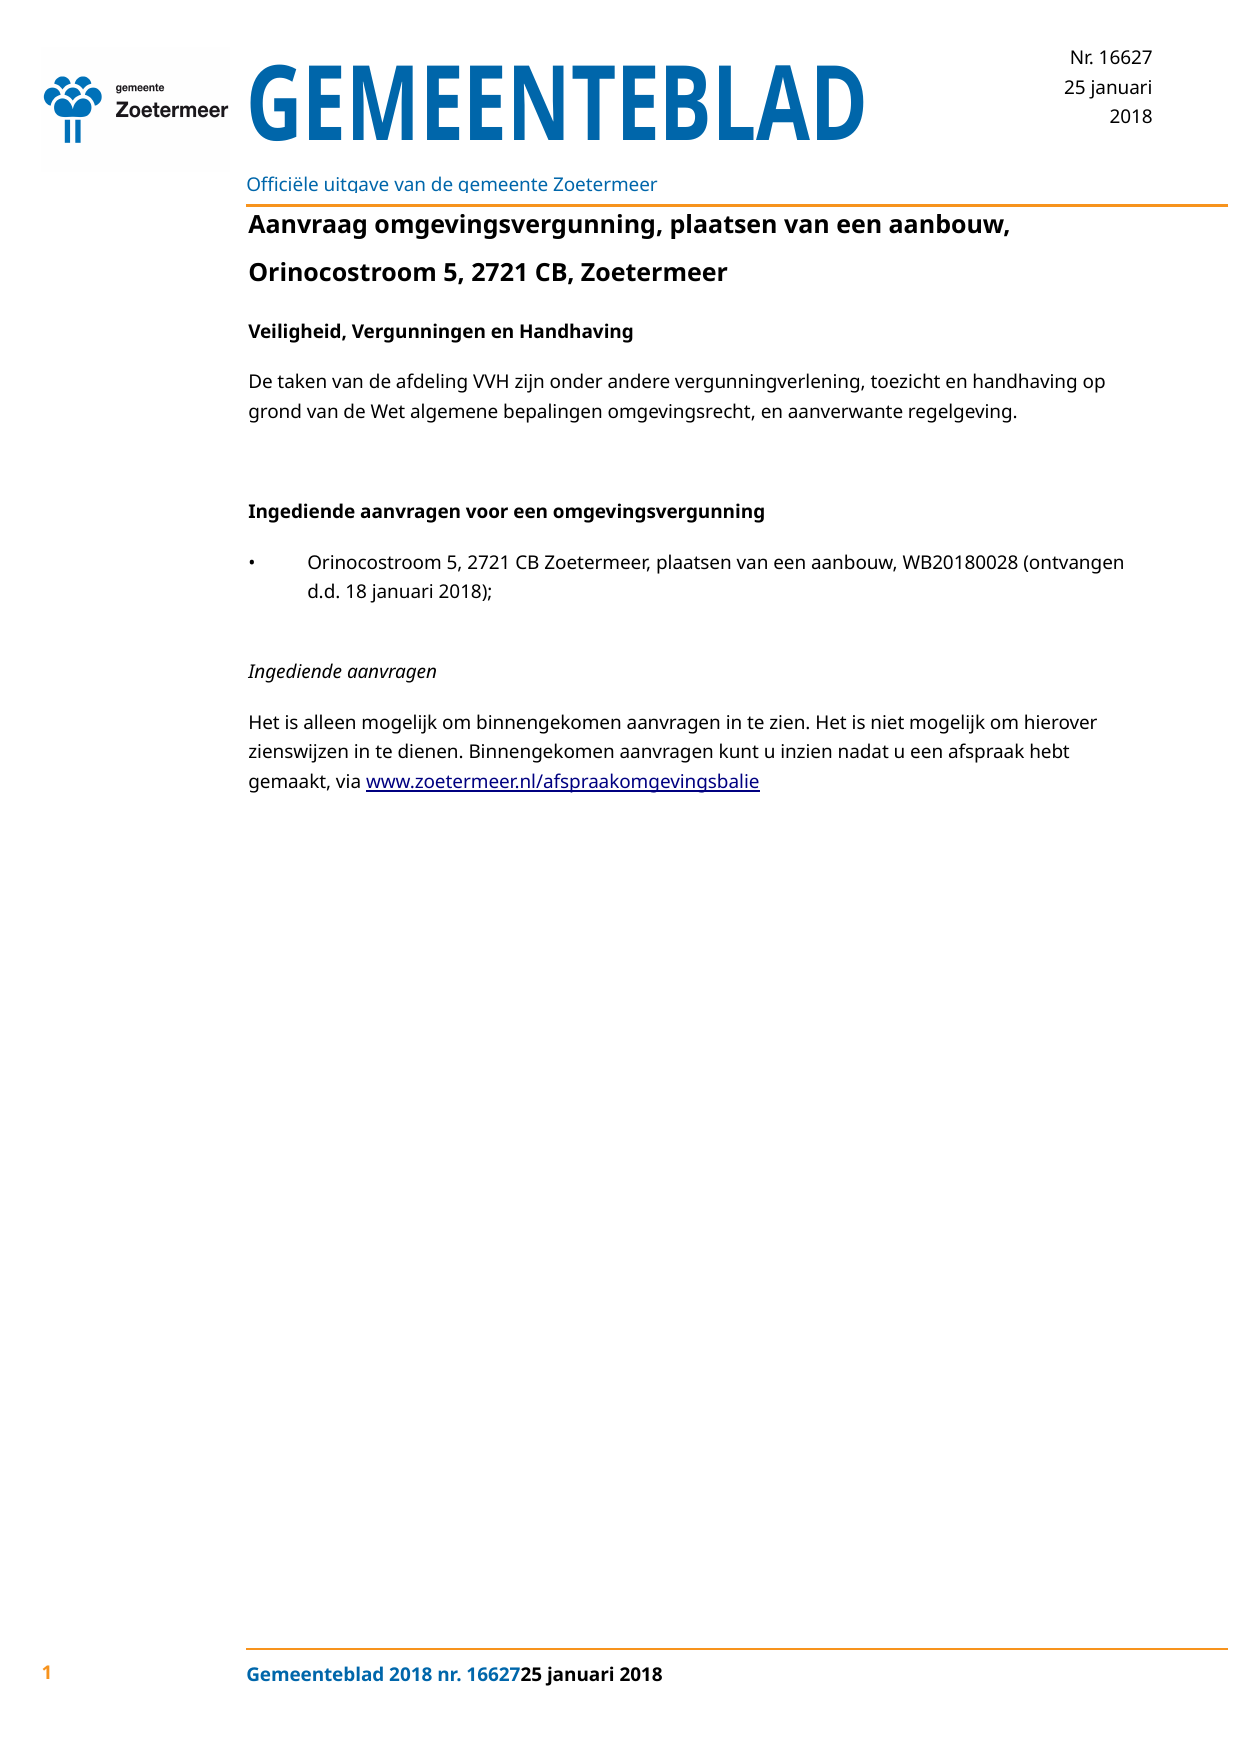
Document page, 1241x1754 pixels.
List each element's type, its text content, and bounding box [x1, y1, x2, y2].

text Ingediende aanvragen voor een omgevingsvergunning [248, 499, 1152, 524]
text Aanvraag omgevingsvergunning, plaatsen van een aanbouw, Orinocostroom 5, 2721 CB, Zoetermeer [248, 207, 1152, 288]
picture [41, 47, 231, 172]
text De taken van de afdeling VVH zijn onder andere vergunningverlening, toezicht en handhaving op grond van de Wet algemene bepalingen omgevingsrecht, en aanverwante regelgeving. [248, 368, 1152, 424]
text Veiligheid, Vergunningen en Handhaving [248, 318, 1152, 344]
text Ingediende aanvragen [248, 659, 1152, 684]
list Orinocostroom 5, 2721 CB Zoetermeer, plaatsen van een aanbouw, WB20180028 (ontvangen d.d. 18 januari 2018); [248, 549, 1152, 604]
text Het is alleen mogelijk om binnengekomen aanvragen in te zien. Het is niet mogelijk om hierover zienswijzen in te dienen. Binnengekomen aanvragen kunt u inzien nadat u een afspraak hebt gemaakt, via www.zoetermeer.nl/afspraakomgevingsbalie [248, 709, 1152, 794]
